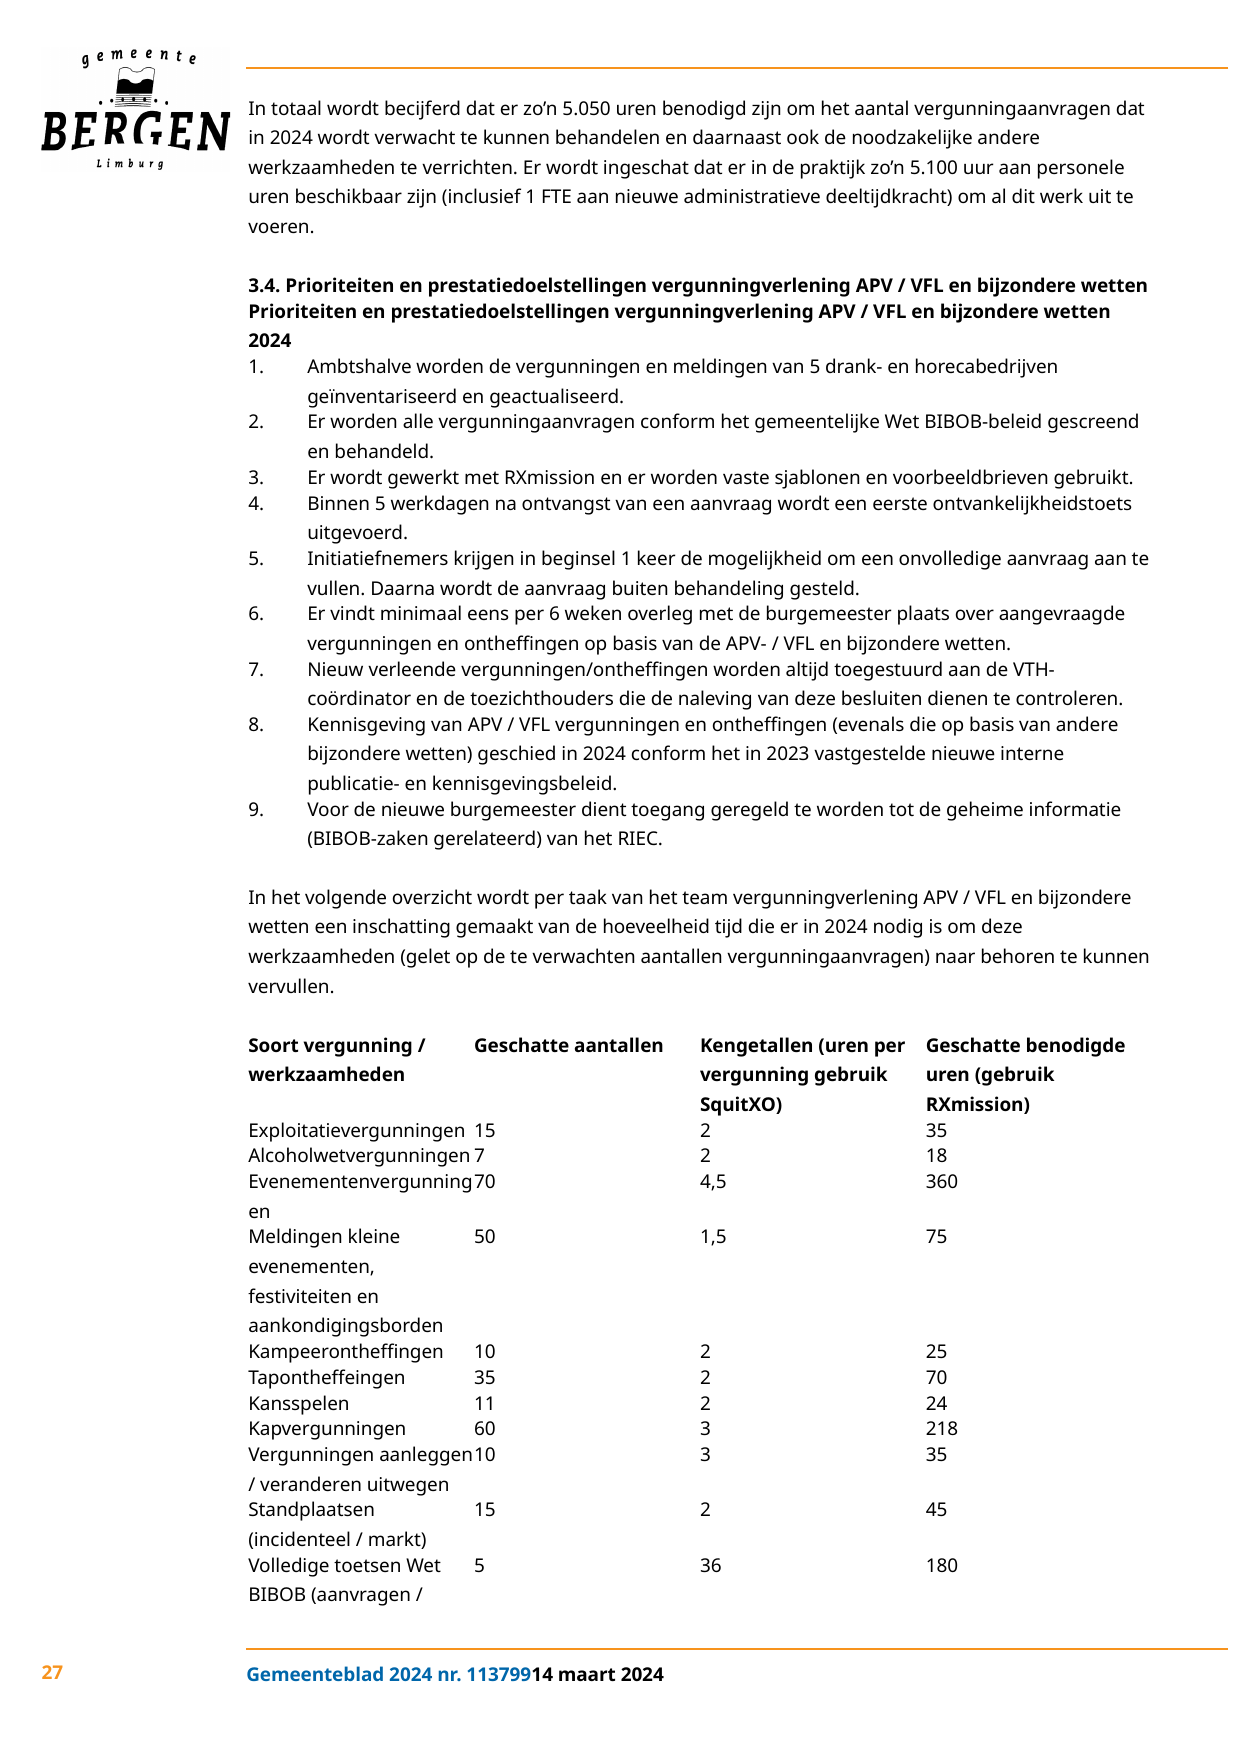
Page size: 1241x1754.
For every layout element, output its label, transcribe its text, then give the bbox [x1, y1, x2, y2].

table_cell 2 [700, 1117, 926, 1143]
table_cell 50 [474, 1224, 700, 1338]
table_cell 10 [474, 1338, 700, 1364]
table_cell Kansspelen [248, 1390, 474, 1415]
table_cell 1,5 [700, 1224, 926, 1338]
text In totaal wordt becijferd dat er zo’n 5.050 uren benodigd zijn om het aantal vergunningaanvragen dat in 2024 wordt verwacht te kunnen behandelen en daarnaast ook de noodzakelijke andere werkzaamheden te verrichten. Er wordt ingeschat dat er in de praktijk zo’n 5.100 uur aan personele uren beschikbaar zijn (inclusief 1 FTE aan nieuwe administratieve deeltijdkracht) om al dit werk uit te voeren. [248, 95, 1152, 239]
table_cell 36 [700, 1552, 926, 1607]
table_cell 360 [926, 1169, 1152, 1224]
table_cell 25 [926, 1338, 1152, 1364]
table_cell Vergunningen aanleggen / veranderen uitwegen [248, 1441, 474, 1496]
table_cell 2 [700, 1338, 926, 1364]
table_header Geschatte aantallen [474, 1032, 700, 1117]
table_header Kengetallen (uren per vergunning gebruik SquitXO) [700, 1032, 926, 1117]
text 3.4. Prioriteiten en prestatiedoelstellingen vergunningverlening APV / VFL en bijzondere wetten [248, 272, 1152, 298]
table_cell 2 [700, 1390, 926, 1415]
table_cell Kapvergunningen [248, 1415, 474, 1441]
table_cell 5 [474, 1552, 700, 1607]
table_cell Er wordt gewerkt met RXmission en er worden vaste sjablonen en voorbeeldbrieven gebruikt. [248, 464, 1152, 490]
table_cell 75 [926, 1224, 1152, 1338]
table_cell Kennisgeving van APV / VFL vergunningen en ontheffingen (evenals die op basis van andere bijzondere wetten) geschied in 2024 conform het in 2023 vastgestelde nieuwe interne publicatie- en kennisgevingsbeleid. [248, 711, 1152, 796]
table_cell 18 [926, 1143, 1152, 1168]
table_cell Voor de nieuwe burgemeester dient toegang geregeld te worden tot de geheime informatie (BIBOB-zaken gerelateerd) van het RIEC. [248, 796, 1152, 851]
table_cell Binnen 5 werkdagen na ontvangst van een aanvraag wordt een eerste ontvankelijkheidstoets uitgevoerd. [248, 490, 1152, 545]
table_cell Nieuw verleende vergunningen/ontheffingen worden altijd toegestuurd aan de VTH-coördinator en de toezichthouders die de naleving van deze besluiten dienen te controleren. [248, 656, 1152, 711]
table_cell 4,5 [700, 1169, 926, 1224]
table_header Geschatte benodigde uren (gebruik RXmission) [926, 1032, 1152, 1117]
table_cell Standplaatsen (incidenteel / markt) [248, 1496, 474, 1552]
table_cell 3 [700, 1441, 926, 1496]
table_cell Kampeerontheffingen [248, 1338, 474, 1364]
table_cell 7 [474, 1143, 700, 1168]
table_cell 15 [474, 1496, 700, 1552]
table_cell Exploitatievergunningen [248, 1117, 474, 1143]
table_cell 2 [700, 1143, 926, 1168]
table_cell 35 [926, 1441, 1152, 1496]
table_cell Volledige toetsen Wet BIBOB (aanvragen / [248, 1552, 474, 1607]
table_cell Initiatiefnemers krijgen in beginsel 1 keer de mogelijkheid om een onvolledige aanvraag aan te vullen. Daarna wordt de aanvraag buiten behandeling gesteld. [248, 545, 1152, 600]
picture [41, 47, 231, 172]
table_cell 35 [926, 1117, 1152, 1143]
table_cell Tapontheffeingen [248, 1364, 474, 1390]
table_cell 70 [926, 1364, 1152, 1390]
text In het volgende overzicht wordt per taak van het team vergunningverlening APV / VFL en bijzondere wetten een inschatting gemaakt van de hoeveelheid tijd die er in 2024 nodig is om deze werkzaamheden (gelet op de te verwachten aantallen vergunningaanvragen) naar behoren te kunnen vervullen. [248, 884, 1152, 998]
table_cell 45 [926, 1496, 1152, 1552]
table_cell Er worden alle vergunningaanvragen conform het gemeentelijke Wet BIBOB-beleid gescreend en behandeld. [248, 409, 1152, 464]
table_cell 60 [474, 1415, 700, 1441]
table_cell 2 [700, 1496, 926, 1552]
table_cell Evenementenvergunningen [248, 1169, 474, 1224]
table_cell 10 [474, 1441, 700, 1496]
table_cell 70 [474, 1169, 700, 1224]
table_cell Alcoholwetvergunningen [248, 1143, 474, 1168]
table_cell 15 [474, 1117, 700, 1143]
table_cell 3 [700, 1415, 926, 1441]
table_cell 2 [700, 1364, 926, 1390]
table_cell 24 [926, 1390, 1152, 1415]
table_cell 11 [474, 1390, 700, 1415]
table_cell 35 [474, 1364, 700, 1390]
table_header Prioriteiten en prestatiedoelstellingen vergunningverlening APV / VFL en bijzondere wetten 2024 [248, 298, 1152, 353]
table_header Soort vergunning / werkzaamheden [248, 1032, 474, 1117]
table_cell Er vindt minimaal eens per 6 weken overleg met de burgemeester plaats over aangevraagde vergunningen en ontheffingen op basis van de APV- / VFL en bijzondere wetten. [248, 600, 1152, 656]
table_cell 180 [926, 1552, 1152, 1607]
table_cell 218 [926, 1415, 1152, 1441]
table_cell Ambtshalve worden de vergunningen en meldingen van 5 drank- en horecabedrijven geïnventariseerd en geactualiseerd. [248, 354, 1152, 409]
table_cell Meldingen kleine evenementen, festiviteiten en aankondigingsborden [248, 1224, 474, 1338]
